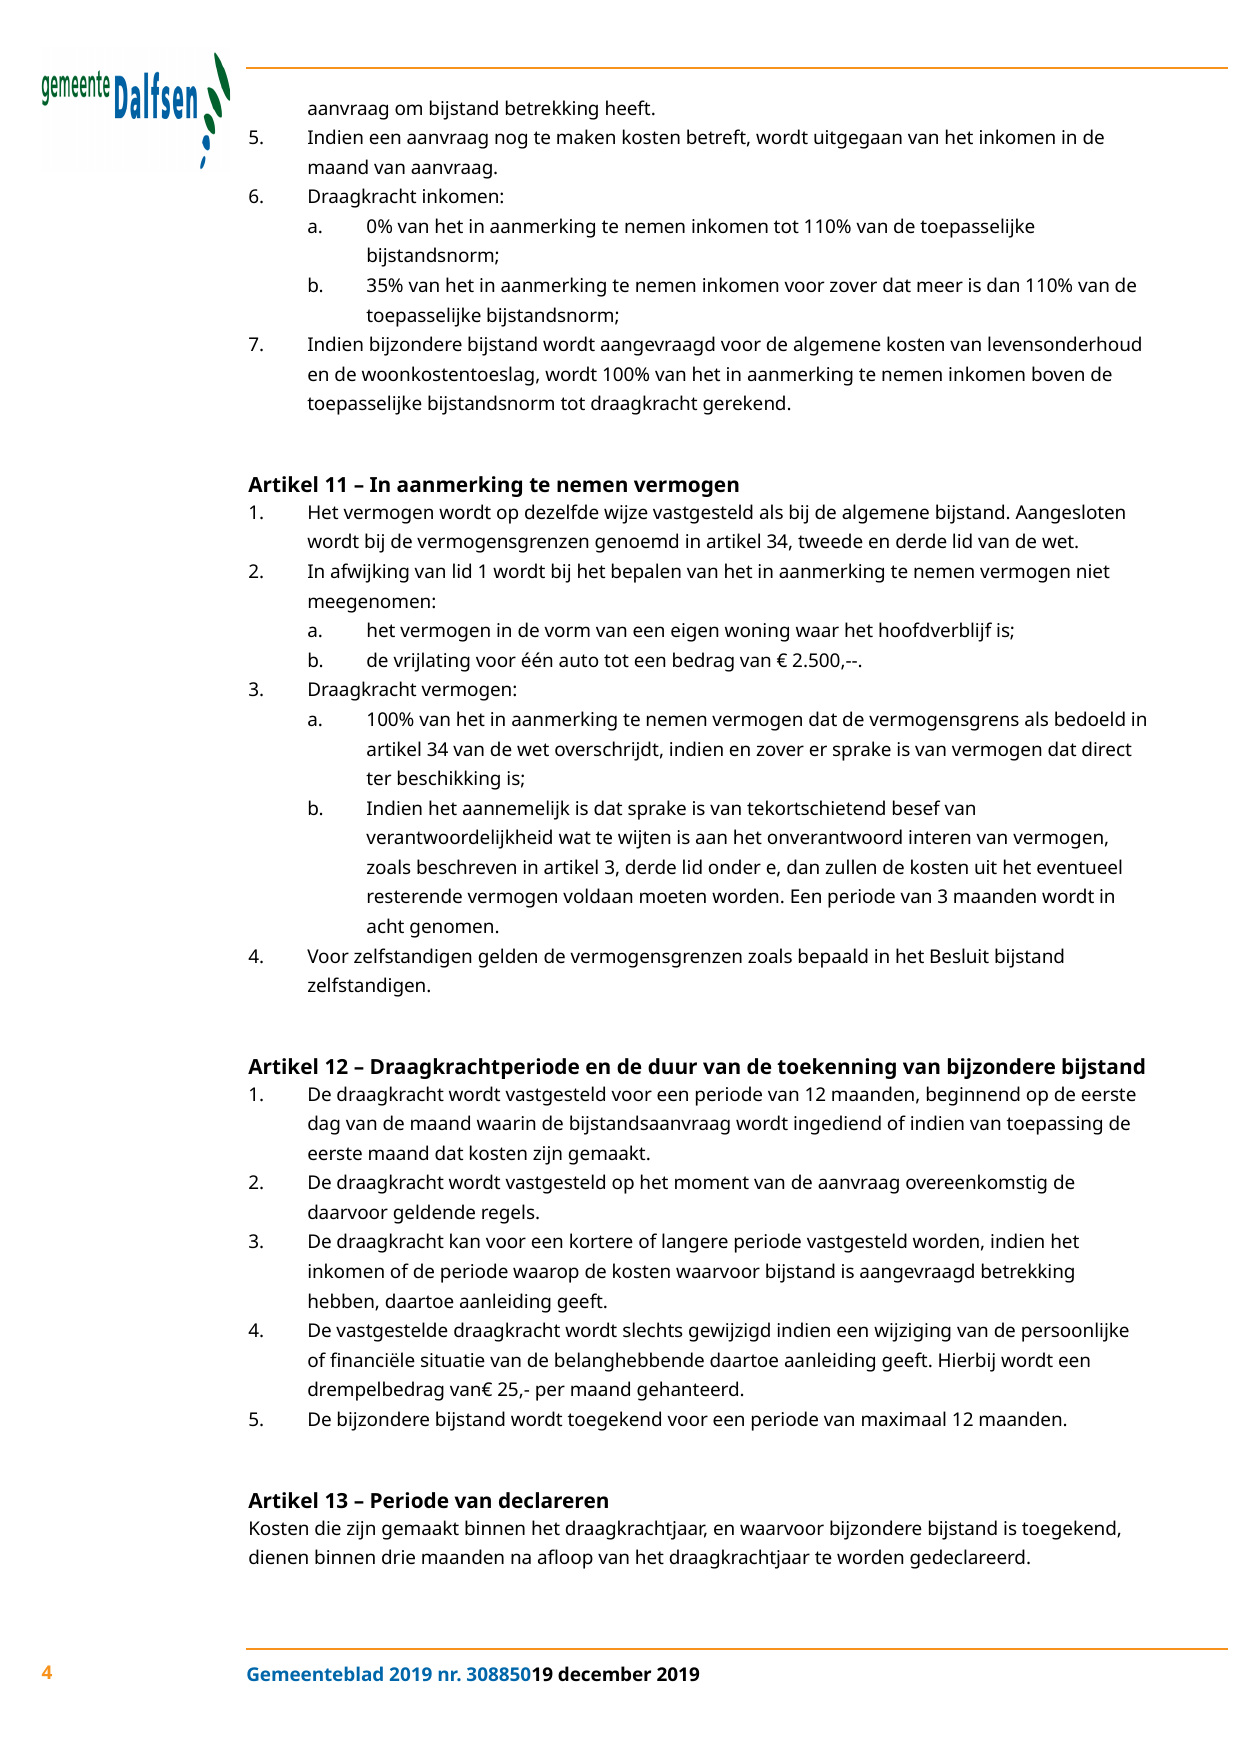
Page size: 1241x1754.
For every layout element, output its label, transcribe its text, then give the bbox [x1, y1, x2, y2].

list de vrijlating voor één auto tot een bedrag van € 2.500,--. [307, 647, 1152, 673]
text Artikel 12 – Draagkrachtperiode en de duur van de toekenning van bijzondere bijstand [248, 1052, 1152, 1081]
list het vermogen in de vorm van een eigen woning waar het hoofdverblijf is; [307, 617, 1152, 643]
list Voor zelfstandigen gelden de vermogensgrenzen zoals bepaald in het Besluit bijstand zelfstandigen. [248, 943, 1152, 998]
list De bijzondere bijstand wordt toegekend voor een periode van maximaal 12 maanden. [248, 1406, 1152, 1432]
list De draagkracht kan voor een kortere of langere periode vastgesteld worden, indien het inkomen of de periode waarop de kosten waarvoor bijstand is aangevraagd betrekking hebben, daartoe aanleiding geeft. [248, 1229, 1152, 1314]
text Artikel 13 – Periode van declareren [248, 1486, 1152, 1515]
list De vastgestelde draagkracht wordt slechts gewijzigd indien een wijziging van de persoonlijke of financiële situatie van de belanghebbende daartoe aanleiding geeft. Hierbij wordt een drempelbedrag van€ 25,- per maand gehanteerd. [248, 1317, 1152, 1402]
list In afwijking van lid 1 wordt bij het bepalen van het in aanmerking te nemen vermogen niet meegenomen: [248, 558, 1152, 613]
list Indien bijzondere bijstand wordt aangevraagd voor de algemene kosten van levensonderhoud en de woonkostentoeslag, wordt 100% van het in aanmerking te nemen inkomen boven de toepasselijke bijstandsnorm tot draagkracht gerekend. [248, 331, 1152, 416]
list 100% van het in aanmerking te nemen vermogen dat de vermogensgrens als bedoeld in artikel 34 van de wet overschrijdt, indien en zover er sprake is van vermogen dat direct ter beschikking is; [307, 706, 1152, 791]
list aanvraag om bijstand betrekking heeft. [248, 95, 1152, 121]
list Draagkracht vermogen: [248, 677, 1152, 702]
list 0% van het in aanmerking te nemen inkomen tot 110% van de toepasselijke bijstandsnorm; [307, 213, 1152, 268]
list De draagkracht wordt vastgesteld op het moment van de aanvraag overeenkomstig de daarvoor geldende regels. [248, 1169, 1152, 1225]
list Draagkracht inkomen: [248, 183, 1152, 209]
list De draagkracht wordt vastgesteld voor een periode van 12 maanden, beginnend op de eerste dag van de maand waarin de bijstandsaanvraag wordt ingediend of indien van toepassing de eerste maand dat kosten zijn gemaakt. [248, 1081, 1152, 1166]
text Kosten die zijn gemaakt binnen het draagkrachtjaar, en waarvoor bijzondere bijstand is toegekend, dienen binnen drie maanden na afloop van het draagkrachtjaar te worden gedeclareerd. [248, 1515, 1152, 1570]
list Het vermogen wordt op dezelfde wijze vastgesteld als bij de algemene bijstand. Aangesloten wordt bij de vermogensgrenzen genoemd in artikel 34, tweede en derde lid van de wet. [248, 499, 1152, 554]
text Artikel 11 – In aanmerking te nemen vermogen [248, 471, 1152, 499]
list Indien een aanvraag nog te maken kosten betreft, wordt uitgegaan van het inkomen in de maand van aanvraag. [248, 124, 1152, 180]
picture [41, 47, 231, 172]
list 35% van het in aanmerking te nemen inkomen voor zover dat meer is dan 110% van de toepasselijke bijstandsnorm; [307, 272, 1152, 328]
list Indien het aannemelijk is dat sprake is van tekortschietend besef van verantwoordelijkheid wat te wijten is aan het onverantwoord interen van vermogen, zoals beschreven in artikel 3, derde lid onder e, dan zullen de kosten uit het eventueel resterende vermogen voldaan moeten worden. Een periode van 3 maanden wordt in acht genomen. [307, 795, 1152, 939]
